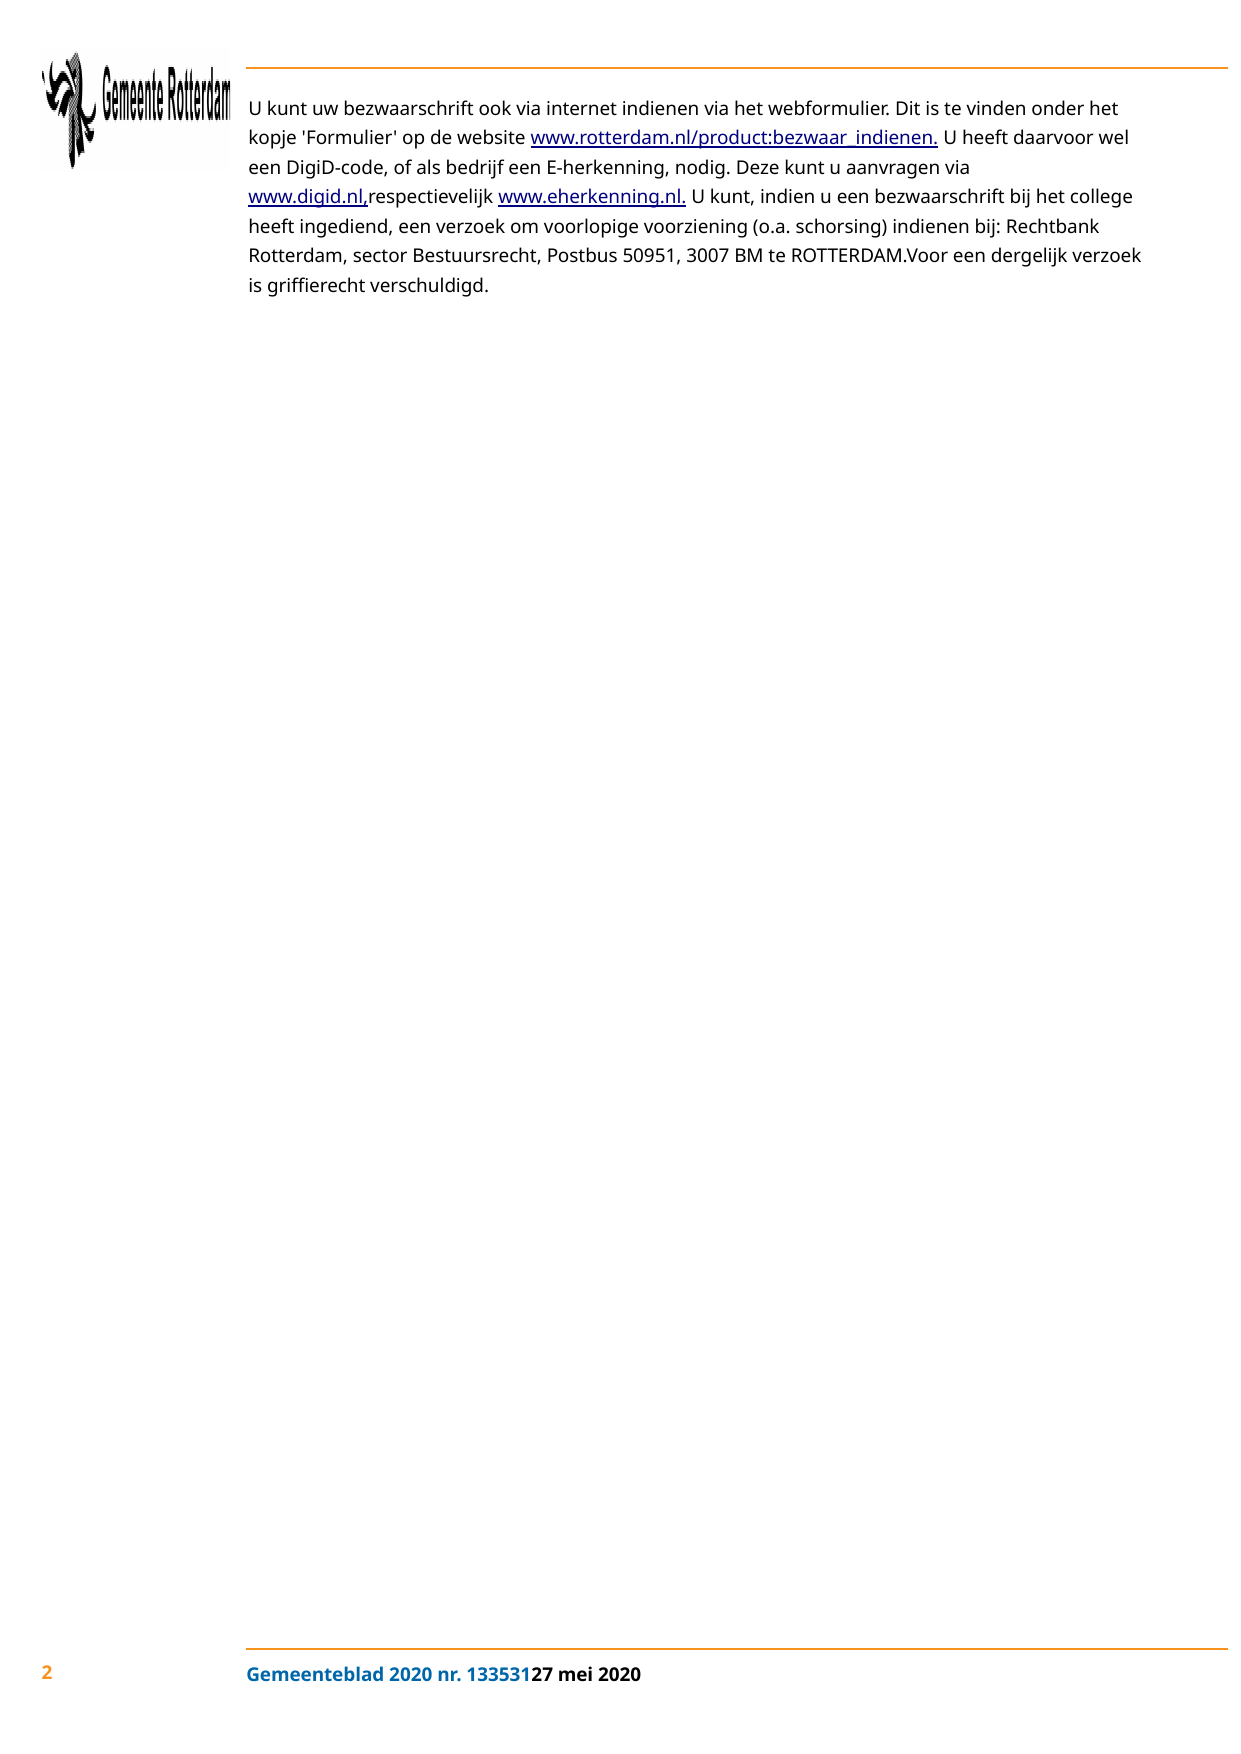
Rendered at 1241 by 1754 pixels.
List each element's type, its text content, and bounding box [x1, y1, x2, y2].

picture [41, 47, 231, 172]
text U kunt uw bezwaarschrift ook via internet indienen via het webformulier. Dit is te vinden onder het kopje 'Formulier' op de website www.rotterdam.nl/product:bezwaar_indienen. U heeft daarvoor wel een DigiD-code, of als bedrijf een E-herkenning, nodig. Deze kunt u aanvragen via www.digid.nl,respectievelijk www.eherkenning.nl. U kunt, indien u een bezwaarschrift bij het college heeft ingediend, een verzoek om voorlopige voorziening (o.a. schorsing) indienen bij: Rechtbank Rotterdam, sector Bestuursrecht, Postbus 50951, 3007 BM te ROTTERDAM.Voor een dergelijk verzoek is griffierecht verschuldigd. [248, 95, 1152, 298]
